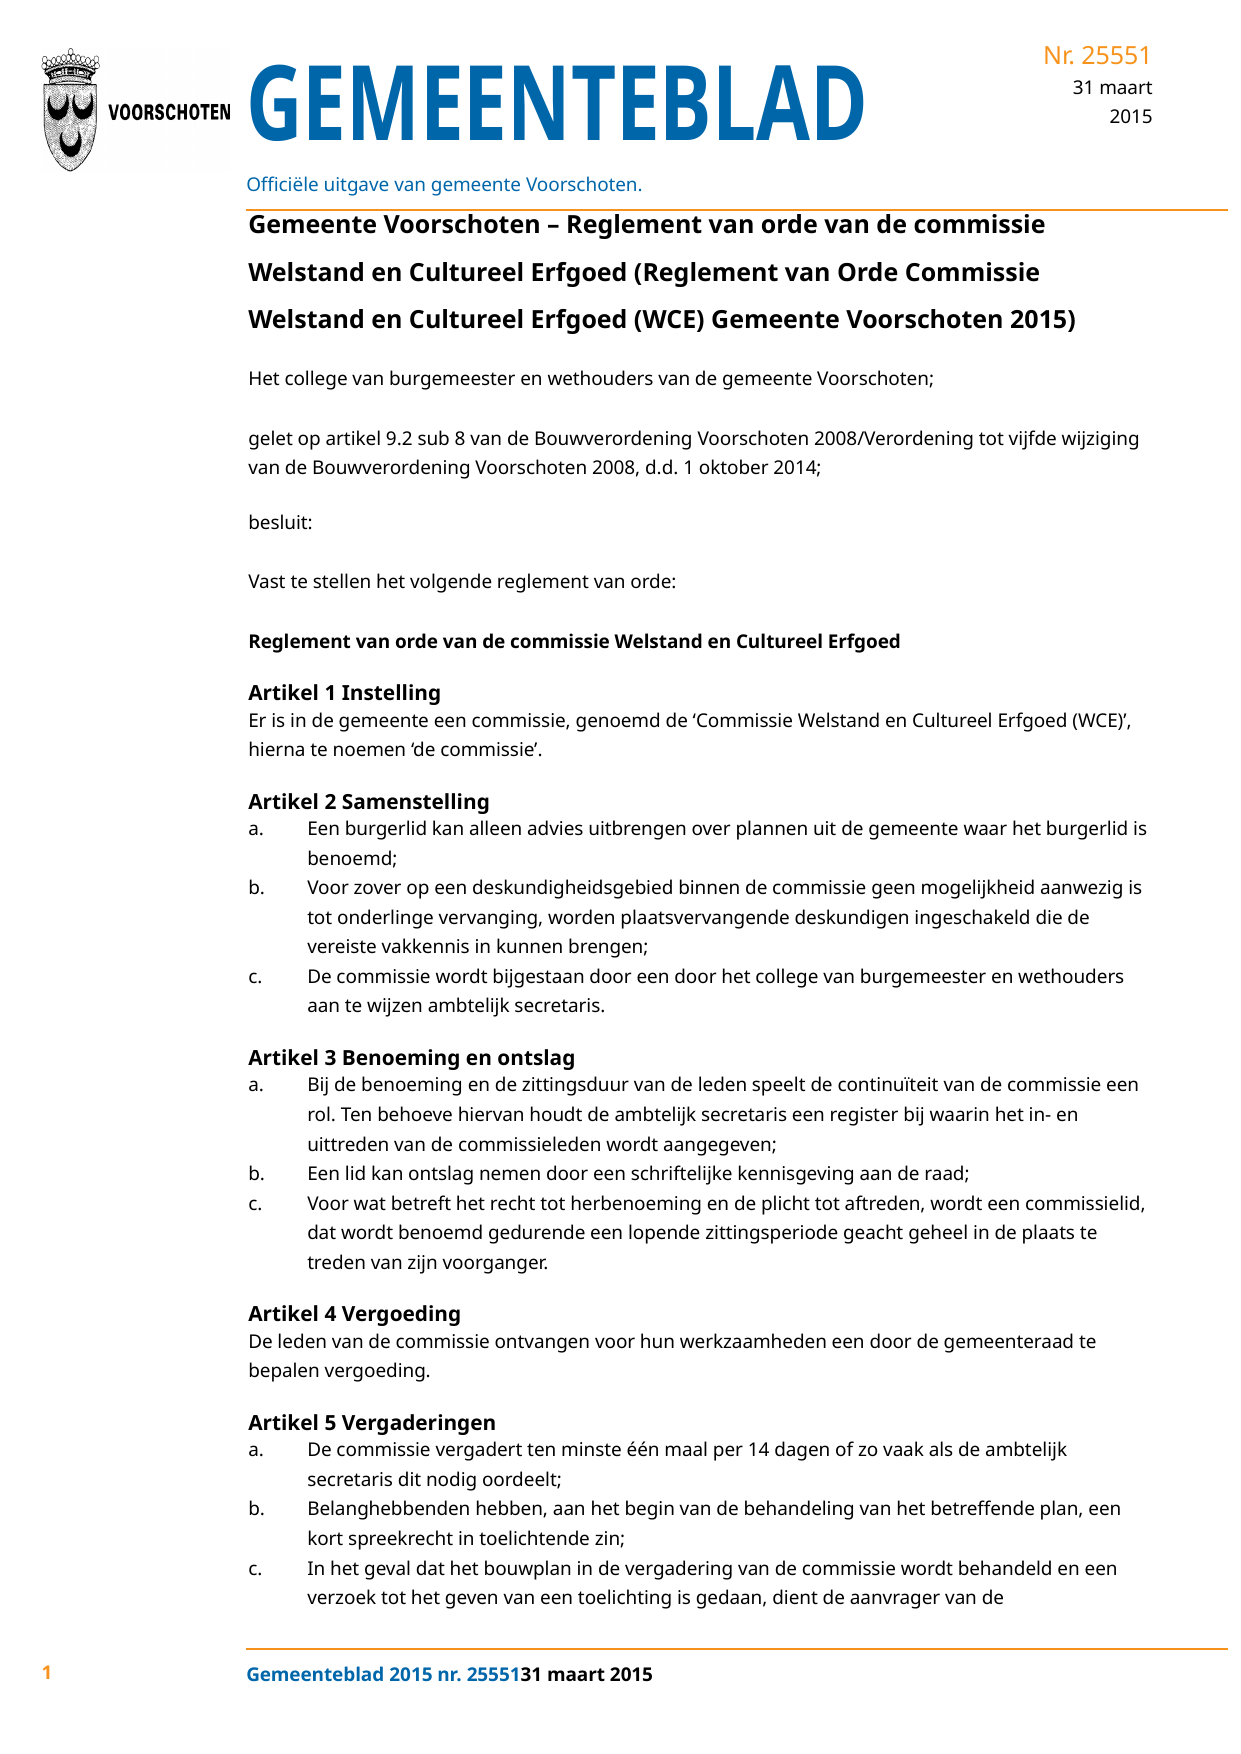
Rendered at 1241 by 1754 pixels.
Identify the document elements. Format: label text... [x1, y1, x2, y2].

text Het college van burgemeester en wethouders van de gemeente Voorschoten; [248, 366, 1152, 391]
text Artikel 3 Benoeming en ontslag [248, 1043, 1152, 1072]
text De leden van de commissie ontvangen voor hun werkzaamheden een door de gemeenteraad te bepalen vergoeding. [248, 1328, 1152, 1383]
list Bij de benoeming en de zittingsduur van de leden speelt de continuïteit van de commissie een rol. Ten behoeve hiervan houdt de ambtelijk secretaris een register bij waarin het in- en uittreden van de commissieleden wordt aangegeven; [248, 1072, 1152, 1156]
text Er is in de gemeente een commissie, genoemd de ‘Commissie Welstand en Cultureel Erfgoed (WCE)’, hierna te noemen ‘de commissie’. [248, 707, 1152, 762]
list In het geval dat het bouwplan in de vergadering van de commissie wordt behandeld en een verzoek tot het geven van een toelichting is gedaan, dient de aanvrager van de [248, 1555, 1152, 1610]
list Belanghebbenden hebben, aan het begin van de behandeling van het betreffende plan, een kort spreekrecht in toelichtende zin; [248, 1496, 1152, 1551]
list De commissie vergadert ten minste één maal per 14 dagen of zo vaak als de ambtelijk secretaris dit nodig oordeelt; [248, 1436, 1152, 1492]
text Artikel 4 Vergoeding [248, 1299, 1152, 1328]
picture [41, 47, 231, 172]
text Reglement van orde van de commissie Welstand en Cultureel Erfgoed [248, 628, 1152, 654]
text besluit: [248, 509, 1152, 535]
list Een burgerlid kan alleen advies uitbrengen over plannen uit de gemeente waar het burgerlid is benoemd; [248, 815, 1152, 871]
text Vast te stellen het volgende reglement van orde: [248, 569, 1152, 594]
text gelet op artikel 9.2 sub 8 van de Bouwverordening Voorschoten 2008/Verordening tot vijfde wijziging van de Bouwverordening Voorschoten 2008, d.d. 1 oktober 2014; [248, 425, 1152, 480]
text Artikel 2 Samenstelling [248, 787, 1152, 815]
text Artikel 5 Vergaderingen [248, 1408, 1152, 1436]
text Gemeente Voorschoten – Reglement van orde van de commissie Welstand en Cultureel Erfgoed (Reglement van Orde Commissie Welstand en Cultureel Erfgoed (WCE) Gemeente Voorschoten 2015) [248, 211, 1152, 336]
list Voor wat betreft het recht tot herbenoeming en de plicht tot aftreden, wordt een commissielid, dat wordt benoemd gedurende een lopende zittingsperiode geacht geheel in de plaats te treden van zijn voorganger. [248, 1190, 1152, 1275]
text Artikel 1 Instelling [248, 678, 1152, 707]
list Voor zover op een deskundigheidsgebied binnen de commissie geen mogelijkheid aanwezig is tot onderlinge vervanging, worden plaatsvervangende deskundigen ingeschakeld die de vereiste vakkennis in kunnen brengen; [248, 874, 1152, 959]
list De commissie wordt bijgestaan door een door het college van burgemeester en wethouders aan te wijzen ambtelijk secretaris. [248, 963, 1152, 1018]
list Een lid kan ontslag nemen door een schriftelijke kennisgeving aan de raad; [248, 1160, 1152, 1186]
